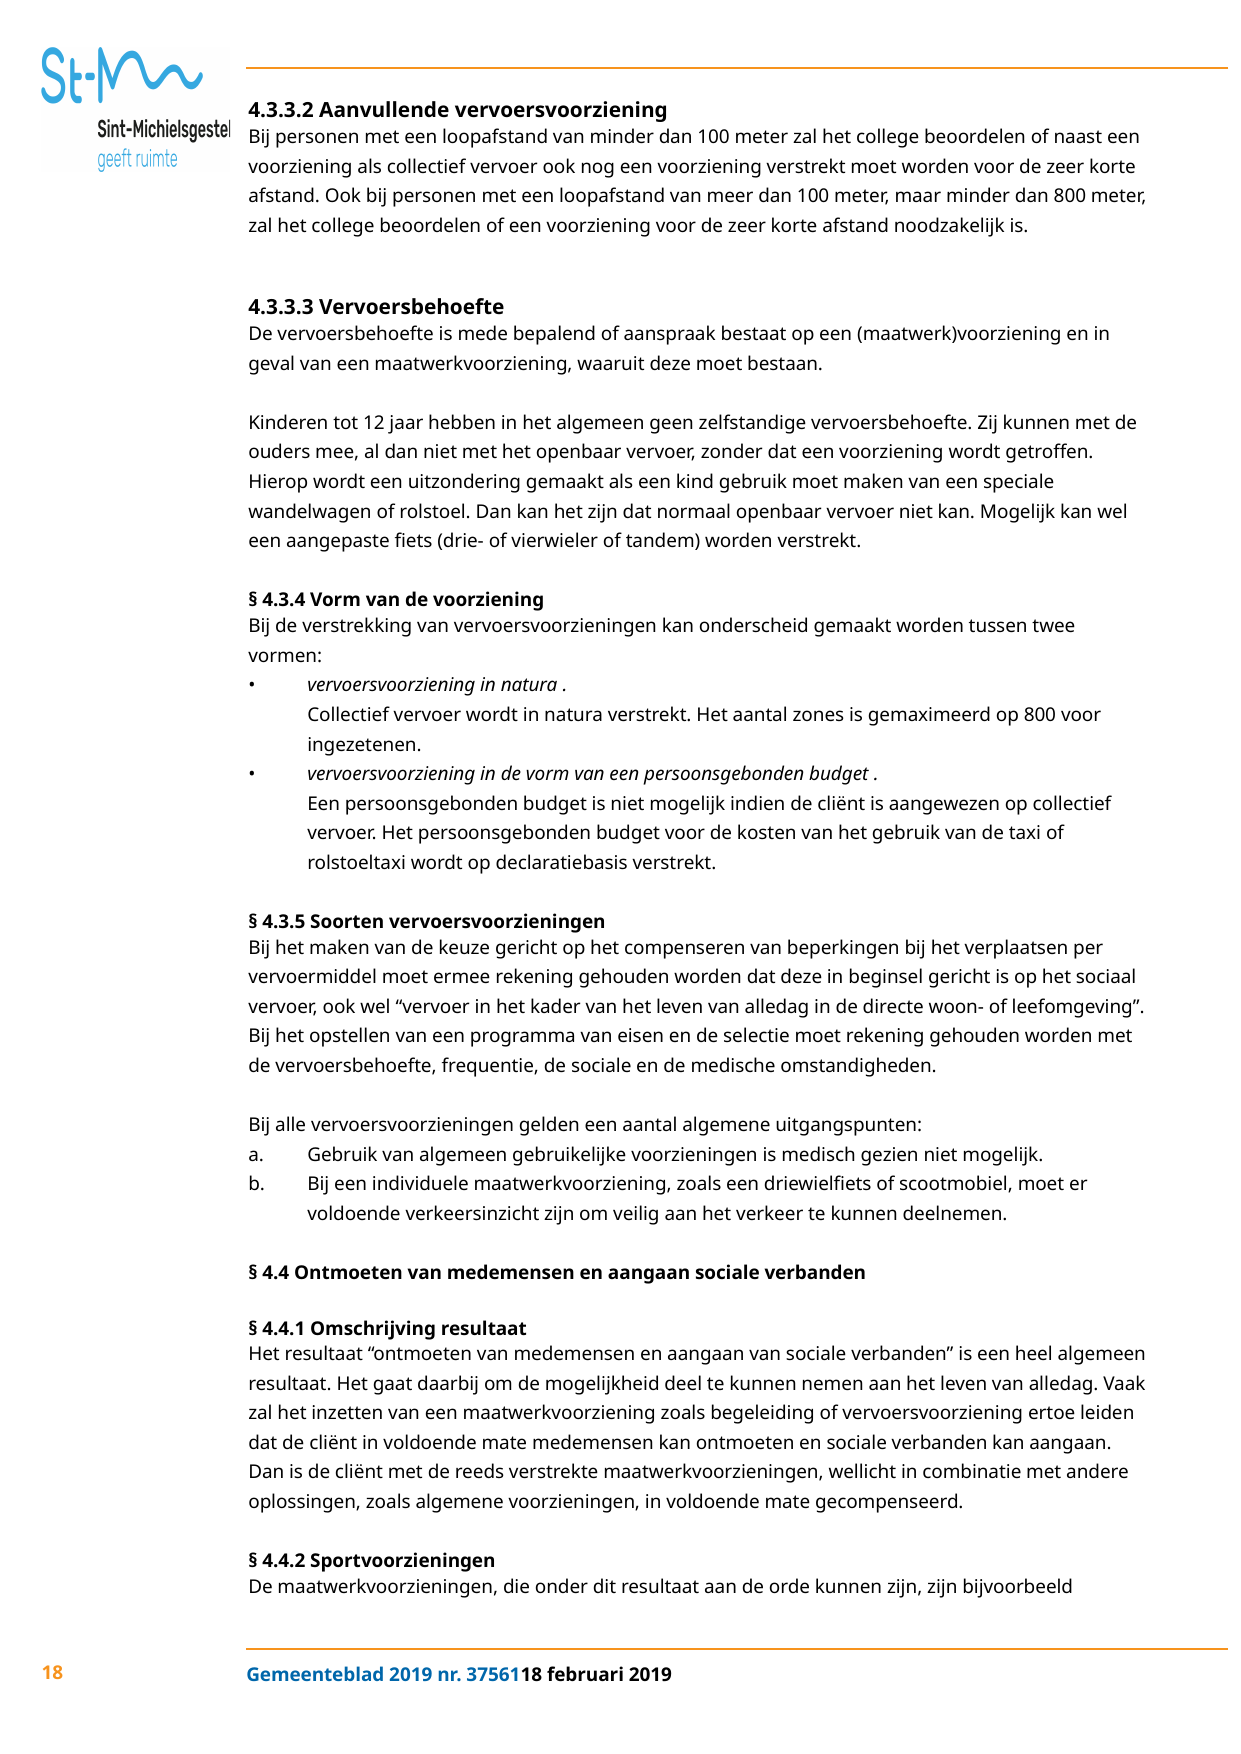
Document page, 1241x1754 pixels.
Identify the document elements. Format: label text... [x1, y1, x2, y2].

picture [41, 47, 231, 172]
list Bij een individuele maatwerkvoorziening, zoals een driewielfiets of scootmobiel, moet er voldoende verkeersinzicht zijn om veilig aan het verkeer te kunnen deelnemen. [248, 1171, 1152, 1226]
list Collectief vervoer wordt in natura verstrekt. Het aantal zones is gemaximeerd op 800 voor ingezetenen. [248, 701, 1152, 756]
text § 4.4 Ontmoeten van medemensen en aangaan sociale verbanden [248, 1259, 1152, 1285]
text De vervoersbehoefte is mede bepalend of aanspraak bestaat op een (maatwerk)voorziening en in geval van een maatwerkvoorziening, waaruit deze moet bestaan. [248, 320, 1152, 376]
text Bij het maken van de keuze gericht op het compenseren van beperkingen bij het verplaatsen per vervoermiddel moet ermee rekening gehouden worden dat deze in beginsel gericht is op het sociaal vervoer, ook wel “vervoer in het kader van het leven van alledag in de directe woon- of leefomgeving”. Bij het opstellen van een programma van eisen en de selectie moet rekening gehouden worden met de vervoersbehoefte, frequentie, de sociale en de medische omstandigheden. [248, 934, 1152, 1078]
text De maatwerkvoorzieningen, die onder dit resultaat aan de orde kunnen zijn, zijn bijvoorbeeld [248, 1573, 1152, 1599]
list vervoersvoorziening in de vorm van een persoonsgebonden budget . [248, 760, 1152, 786]
text § 4.3.5 Soorten vervoersvoorzieningen [248, 908, 1152, 934]
text § 4.4.2 Sportvoorzieningen [248, 1547, 1152, 1573]
text § 4.4.1 Omschrijving resultaat [248, 1315, 1152, 1340]
list Een persoonsgebonden budget is niet mogelijk indien de cliënt is aangewezen op collectief vervoer. Het persoonsgebonden budget voor de kosten van het gebruik van de taxi of rolstoeltaxi wordt op declaratiebasis verstrekt. [248, 790, 1152, 875]
list vervoersvoorziening in natura . [248, 672, 1152, 697]
text Bij alle vervoersvoorzieningen gelden een aantal algemene uitgangspunten: [248, 1111, 1152, 1137]
list Gebruik van algemeen gebruikelijke voorzieningen is medisch gezien niet mogelijk. [248, 1141, 1152, 1167]
text Het resultaat “ontmoeten van medemensen en aangaan van sociale verbanden” is een heel algemeen resultaat. Het gaat daarbij om de mogelijkheid deel te kunnen nemen aan het leven van alledag. Vaak zal het inzetten van een maatwerkvoorziening zoals begeleiding of vervoersvoorziening ertoe leiden dat de cliënt in voldoende mate medemensen kan ontmoeten en sociale verbanden kan aangaan. Dan is de cliënt met de reeds verstrekte maatwerkvoorzieningen, wellicht in combinatie met andere oplossingen, zoals algemene voorzieningen, in voldoende mate gecompenseerd. [248, 1340, 1152, 1514]
text 4.3.3.2 Aanvullende vervoersvoorziening [248, 95, 1152, 123]
text Bij personen met een loopafstand van minder dan 100 meter zal het college beoordelen of naast een voorziening als collectief vervoer ook nog een voorziening verstrekt moet worden voor de zeer korte afstand. Ook bij personen met een loopafstand van meer dan 100 meter, maar minder dan 800 meter, zal het college beoordelen of een voorziening voor de zeer korte afstand noodzakelijk is. [248, 123, 1152, 238]
text Bij de verstrekking van vervoersvoorzieningen kan onderscheid gemaakt worden tussen twee vormen: [248, 612, 1152, 668]
text 4.3.3.3 Vervoersbehoefte [248, 292, 1152, 320]
text Kinderen tot 12 jaar hebben in het algemeen geen zelfstandige vervoersbehoefte. Zij kunnen met de ouders mee, al dan niet met het openbaar vervoer, zonder dat een voorziening wordt getroffen. Hierop wordt een uitzondering gemaakt als een kind gebruik moet maken van een speciale wandelwagen of rolstoel. Dan kan het zijn dat normaal openbaar vervoer niet kan. Mogelijk kan wel een aangepaste fiets (drie- of vierwieler of tandem) worden verstrekt. [248, 409, 1152, 553]
text § 4.3.4 Vorm van de voorziening [248, 587, 1152, 612]
